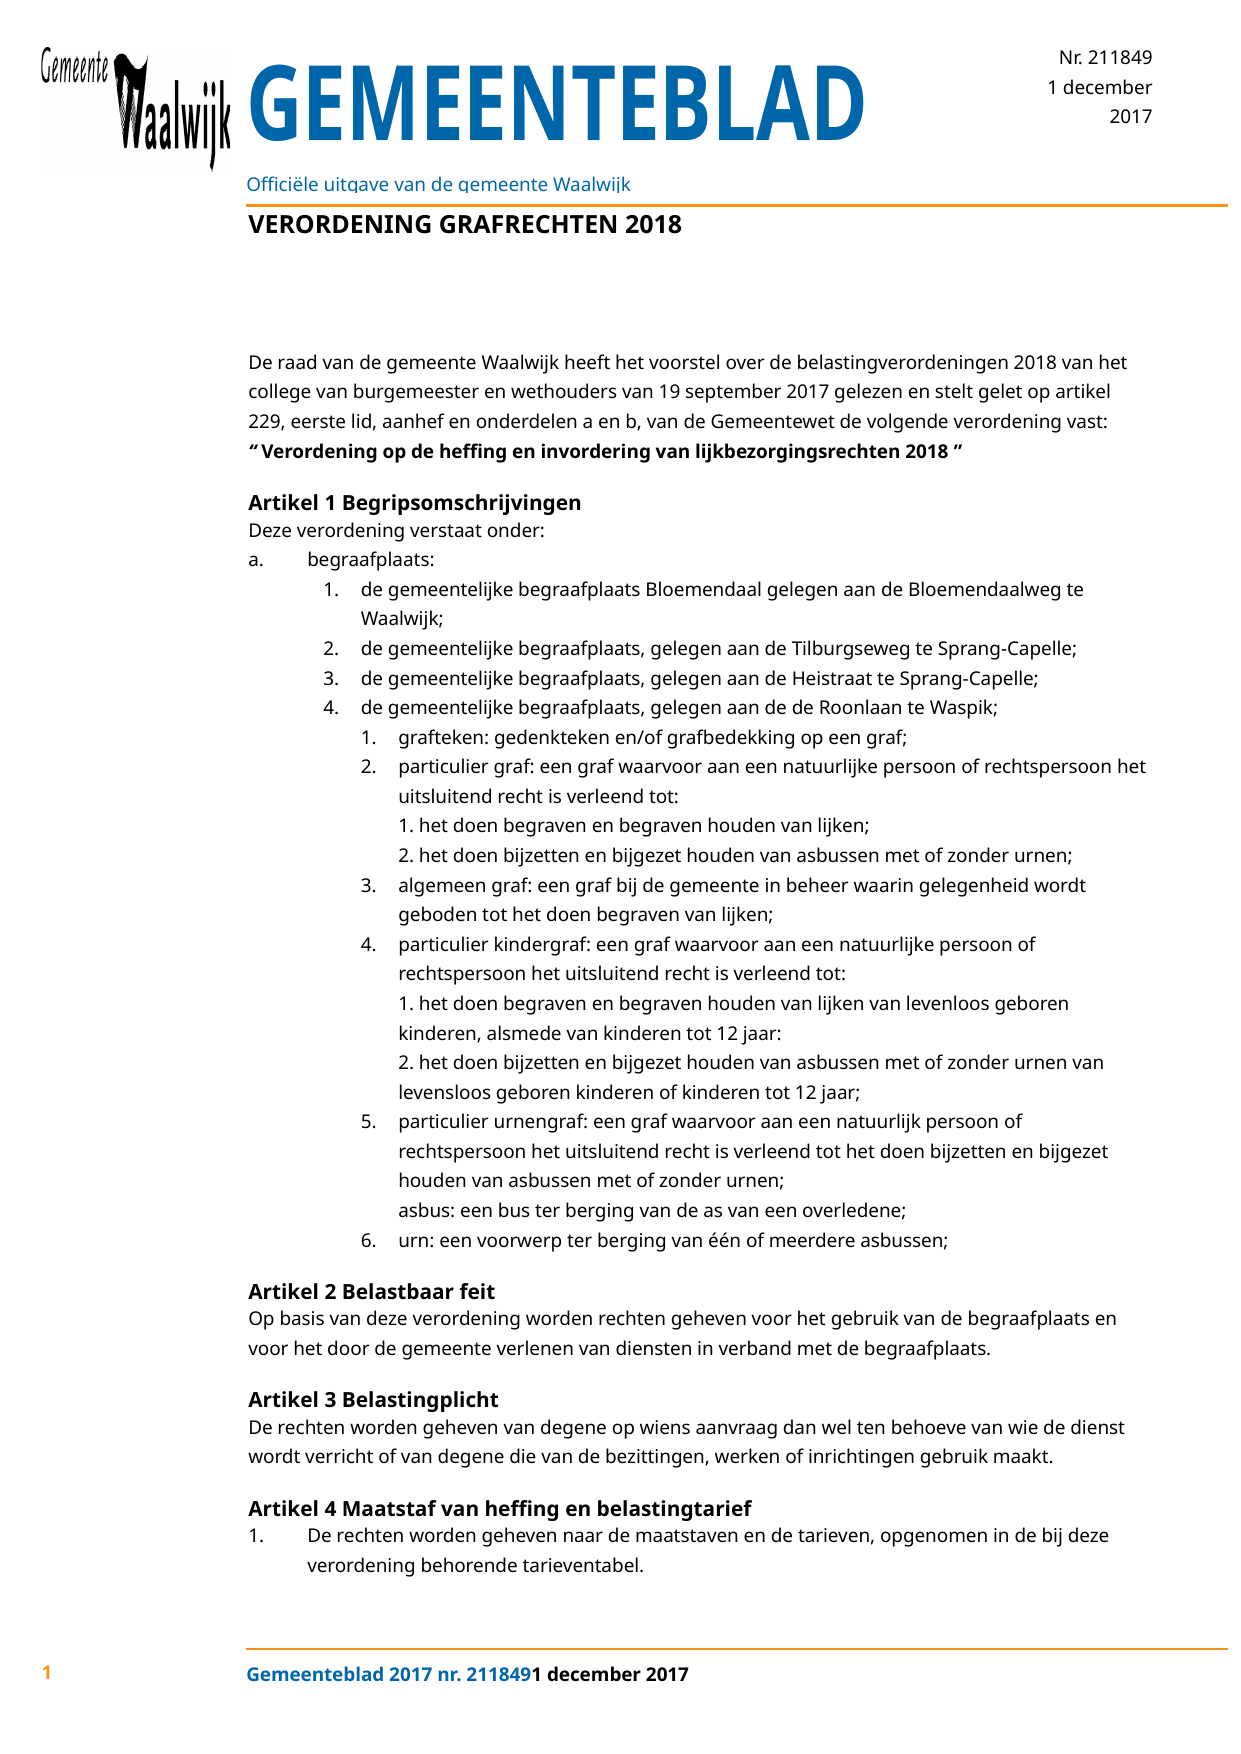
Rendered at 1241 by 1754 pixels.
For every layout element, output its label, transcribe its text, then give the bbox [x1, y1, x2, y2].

list 1. het doen begraven en begraven houden van lijken; [361, 813, 1152, 838]
list de gemeentelijke begraafplaats Bloemendaal gelegen aan de Bloemendaalweg te Waalwijk; [323, 576, 1152, 631]
text De rechten worden geheven van degene op wiens aanvraag dan wel ten behoeve van wie de dienst wordt verricht of van degene die van de bezittingen, werken of inrichtingen gebruik maakt. [248, 1414, 1152, 1469]
list de gemeentelijke begraafplaats, gelegen aan de de Roonlaan te Waspik; [323, 694, 1152, 720]
list asbus: een bus ter berging van de as van een overledene; [361, 1197, 1152, 1223]
text Artikel 4 Maatstaf van heffing en belastingtarief [248, 1494, 1152, 1522]
list de gemeentelijke begraafplaats, gelegen aan de Heistraat te Sprang-Capelle; [323, 665, 1152, 690]
text “ Verordening op de heffing en invordering van lijkbezorgingsrechten 2018 ” [248, 438, 1152, 464]
list algemeen graf: een graf bij de gemeente in beheer waarin gelegenheid wordt geboden tot het doen begraven van lijken; [361, 872, 1152, 927]
list particulier kindergraf: een graf waarvoor aan een natuurlijke persoon of rechtspersoon het uitsluitend recht is verleend tot: [361, 931, 1152, 986]
text Op basis van deze verordening worden rechten geheven voor het gebruik van de begraafplaats en voor het door de gemeente verlenen van diensten in verband met de begraafplaats. [248, 1306, 1152, 1361]
text De raad van de gemeente Waalwijk heeft het voorstel over de belastingverordeningen 2018 van het college van burgemeester en wethouders van 19 september 2017 gelezen en stelt gelet op artikel 229, eerste lid, aanhef en onderdelen a en b, van de Gemeentewet de volgende verordening vast: [248, 349, 1152, 434]
text Artikel 3 Belastingplicht [248, 1386, 1152, 1414]
list grafteken: gedenkteken en/of grafbedekking op een graf; [361, 724, 1152, 749]
list urn: een voorwerp ter berging van één of meerdere asbussen; [361, 1227, 1152, 1252]
picture [41, 47, 231, 172]
list De rechten worden geheven naar de maatstaven en de tarieven, opgenomen in de bij deze verordening behorende tarieventabel. [248, 1522, 1152, 1578]
text Artikel 2 Belastbaar feit [248, 1277, 1152, 1306]
list 1. het doen begraven en begraven houden van lijken van levenloos geboren kinderen, alsmede van kinderen tot 12 jaar: [361, 990, 1152, 1045]
text Deze verordening verstaat onder: [248, 517, 1152, 542]
text Artikel 1 Begripsomschrijvingen [248, 488, 1152, 517]
list particulier urnengraf: een graf waarvoor aan een natuurlijk persoon of rechtspersoon het uitsluitend recht is verleend tot het doen bijzetten en bijgezet houden van asbussen met of zonder urnen; [361, 1108, 1152, 1193]
list begraafplaats: [248, 546, 1152, 572]
list 2. het doen bijzetten en bijgezet houden van asbussen met of zonder urnen; [361, 842, 1152, 868]
list de gemeentelijke begraafplaats, gelegen aan de Tilburgseweg te Sprang-Capelle; [323, 635, 1152, 661]
list 2. het doen bijzetten en bijgezet houden van asbussen met of zonder urnen van levensloos geboren kinderen of kinderen tot 12 jaar; [361, 1049, 1152, 1104]
list particulier graf: een graf waarvoor aan een natuurlijke persoon of rechtspersoon het uitsluitend recht is verleend tot: [361, 753, 1152, 809]
text VERORDENING GRAFRECHTEN 2018 [248, 207, 1152, 241]
